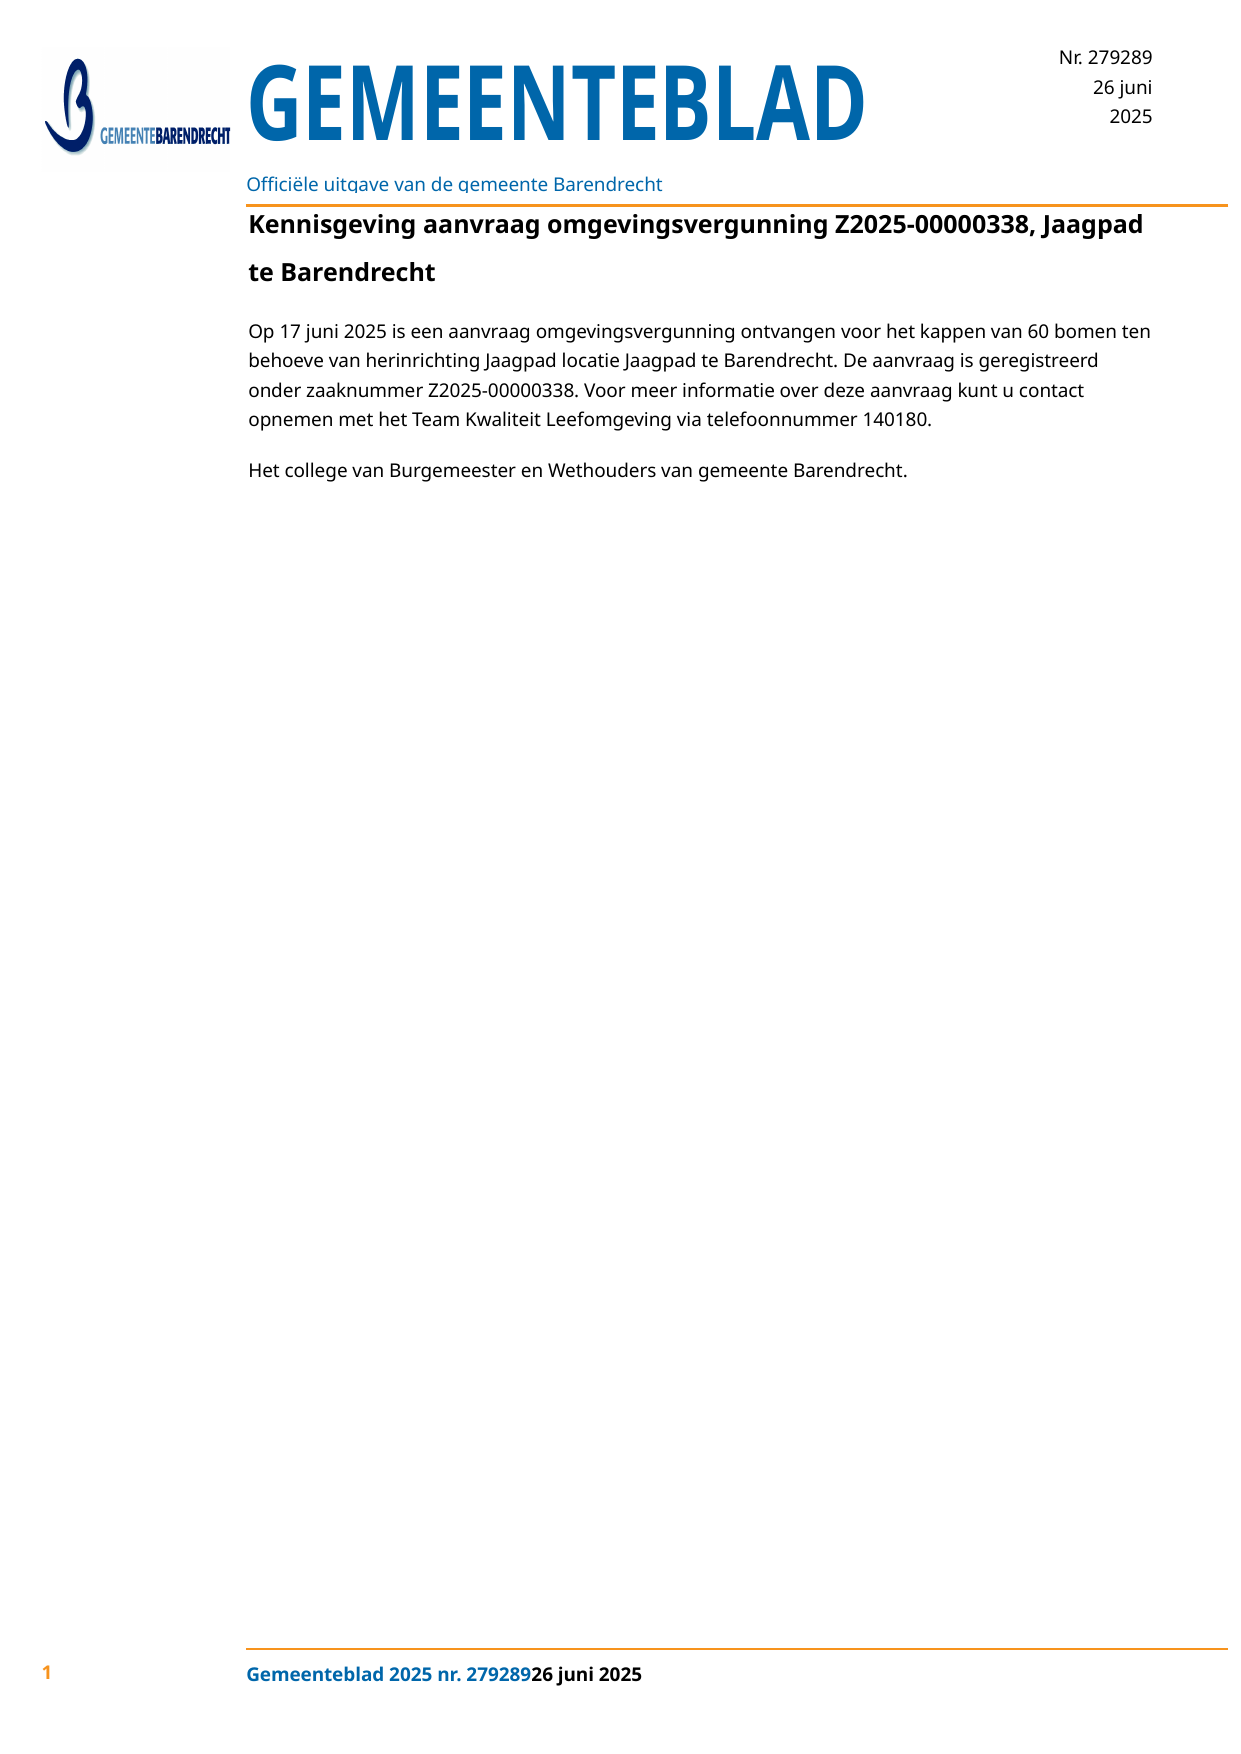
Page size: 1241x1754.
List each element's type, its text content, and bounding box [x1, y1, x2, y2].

text Kennisgeving aanvraag omgevingsvergunning Z2025-00000338, Jaagpad te Barendrecht [248, 207, 1152, 288]
picture [41, 47, 231, 172]
text Het college van Burgemeester en Wethouders van gemeente Barendrecht. [248, 457, 1152, 483]
text Op 17 juni 2025 is een aanvraag omgevingsvergunning ontvangen voor het kappen van 60 bomen ten behoeve van herinrichting Jaagpad locatie Jaagpad te Barendrecht. De aanvraag is geregistreerd onder zaaknummer Z2025-00000338. Voor meer informatie over deze aanvraag kunt u contact opnemen met het Team Kwaliteit Leefomgeving via telefoonnummer 140180. [248, 318, 1152, 432]
